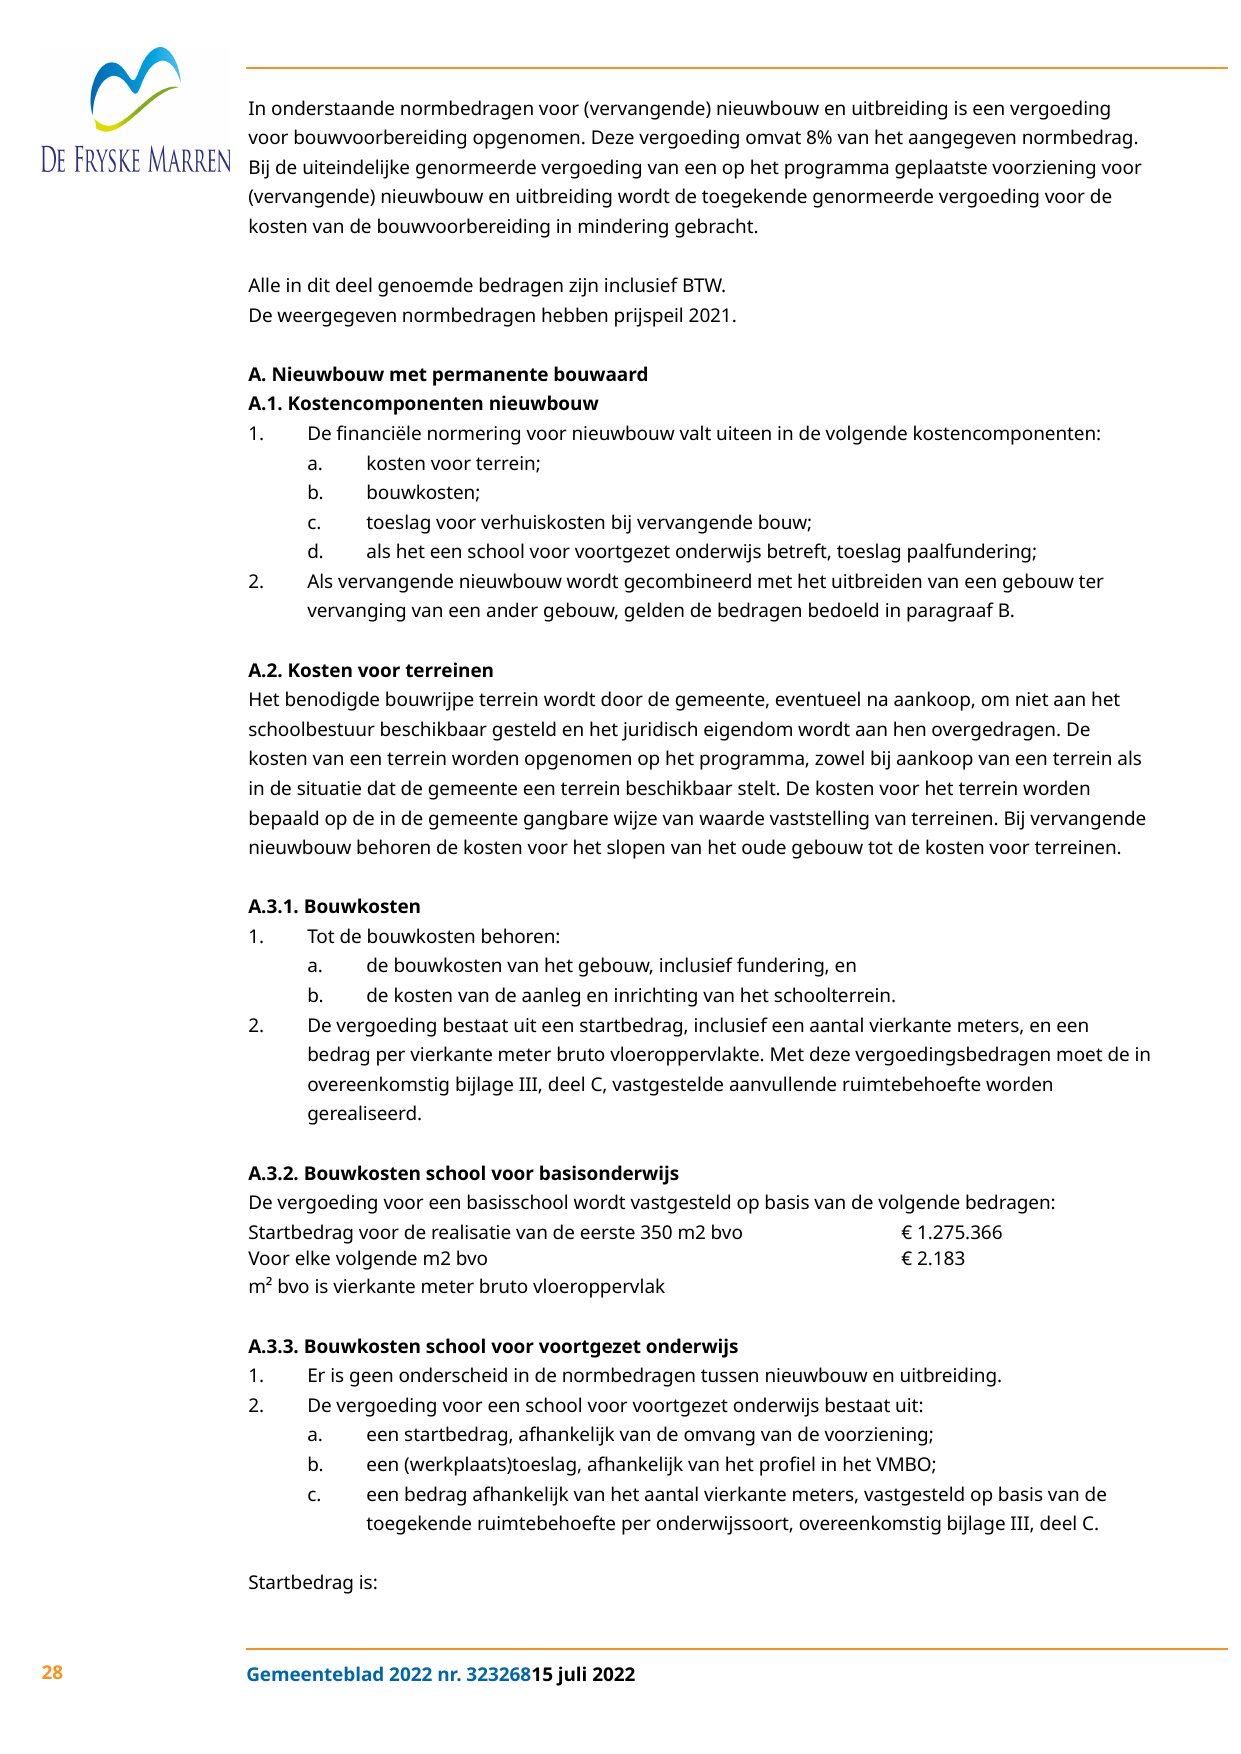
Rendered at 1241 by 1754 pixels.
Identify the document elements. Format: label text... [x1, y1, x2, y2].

text Alle in dit deel genoemde bedragen zijn inclusief BTW. [248, 272, 1152, 298]
text De weergegeven normbedragen hebben prijspeil 2021. [248, 302, 1152, 328]
text A. Nieuwbouw met permanente bouwaard [248, 361, 1152, 387]
text A.1. Kostencomponenten nieuwbouw [248, 391, 1152, 416]
list Als vervangende nieuwbouw wordt gecombineerd met het uitbreiden van een gebouw ter vervanging van een ander gebouw, gelden de bedragen bedoeld in paragraaf B. [248, 568, 1152, 623]
list toeslag voor verhuiskosten bij vervangende bouw; [307, 509, 1152, 535]
text De vergoeding voor een basisschool wordt vastgesteld op basis van de volgende bedragen: [248, 1189, 1152, 1215]
list een bedrag afhankelijk van het aantal vierkante meters, vastgesteld op basis van de toegekende ruimtebehoefte per onderwijssoort, overeenkomstig bijlage III, deel C. [307, 1481, 1152, 1536]
list kosten voor terrein; [307, 450, 1152, 476]
list een (werkplaats)toeslag, afhankelijk van het profiel in het VMBO; [307, 1451, 1152, 1477]
list Er is geen onderscheid in de normbedragen tussen nieuwbouw en uitbreiding. [248, 1362, 1152, 1388]
text A.2. Kosten voor terreinen [248, 657, 1152, 683]
list De vergoeding bestaat uit een startbedrag, inclusief een aantal vierkante meters, en een bedrag per vierkante meter bruto vloeroppervlakte. Met deze vergoedingsbedragen moet de in overeenkomstig bijlage III, deel C, vastgestelde aanvullende ruimtebehoefte worden gerealiseerd. [248, 1012, 1152, 1126]
text A.3.3. Bouwkosten school voor voortgezet onderwijs [248, 1333, 1152, 1359]
picture [41, 47, 231, 172]
list De vergoeding voor een school voor voortgezet onderwijs bestaat uit: [248, 1392, 1152, 1418]
list een startbedrag, afhankelijk van de omvang van de voorziening; [307, 1422, 1152, 1447]
table_cell Voor elke volgende m2 bvo [248, 1245, 901, 1271]
text m² bvo is vierkante meter bruto vloeroppervlak [248, 1274, 1152, 1299]
text A.3.2. Bouwkosten school voor basisonderwijs [248, 1160, 1152, 1186]
list bouwkosten; [307, 479, 1152, 505]
table_header Startbedrag voor de realisatie van de eerste 350 m2 bvo [248, 1219, 901, 1245]
text Startbedrag is: [248, 1569, 1152, 1595]
list de bouwkosten van het gebouw, inclusief fundering, en [307, 953, 1152, 978]
list als het een school voor voortgezet onderwijs betreft, toeslag paalfundering; [307, 538, 1152, 564]
table_header € 1.275.366 [901, 1219, 1152, 1245]
table_cell € 2.183 [901, 1245, 1152, 1271]
text A.3.1. Bouwkosten [248, 893, 1152, 919]
text Het benodigde bouwrijpe terrein wordt door de gemeente, eventueel na aankoop, om niet aan het schoolbestuur beschikbaar gesteld en het juridisch eigendom wordt aan hen overgedragen. De kosten van een terrein worden opgenomen op het programma, zowel bij aankoop van een terrein als in de situatie dat de gemeente een terrein beschikbaar stelt. De kosten voor het terrein worden bepaald op de in de gemeente gangbare wijze van waarde vaststelling van terreinen. Bij vervangende nieuwbouw behoren de kosten voor het slopen van het oude gebouw tot de kosten voor terreinen. [248, 686, 1152, 860]
text In onderstaande normbedragen voor (vervangende) nieuwbouw en uitbreiding is een vergoeding voor bouwvoorbereiding opgenomen. Deze vergoeding omvat 8% van het aangegeven normbedrag. Bij de uiteindelijke genormeerde vergoeding van een op het programma geplaatste voorziening voor (vervangende) nieuwbouw en uitbreiding wordt de toegekende genormeerde vergoeding voor de kosten van de bouwvoorbereiding in mindering gebracht. [248, 95, 1152, 239]
list De financiële normering voor nieuwbouw valt uiteen in de volgende kostencomponenten: [248, 420, 1152, 446]
list Tot de bouwkosten behoren: [248, 923, 1152, 949]
list de kosten van de aanleg en inrichting van het schoolterrein. [307, 982, 1152, 1008]
